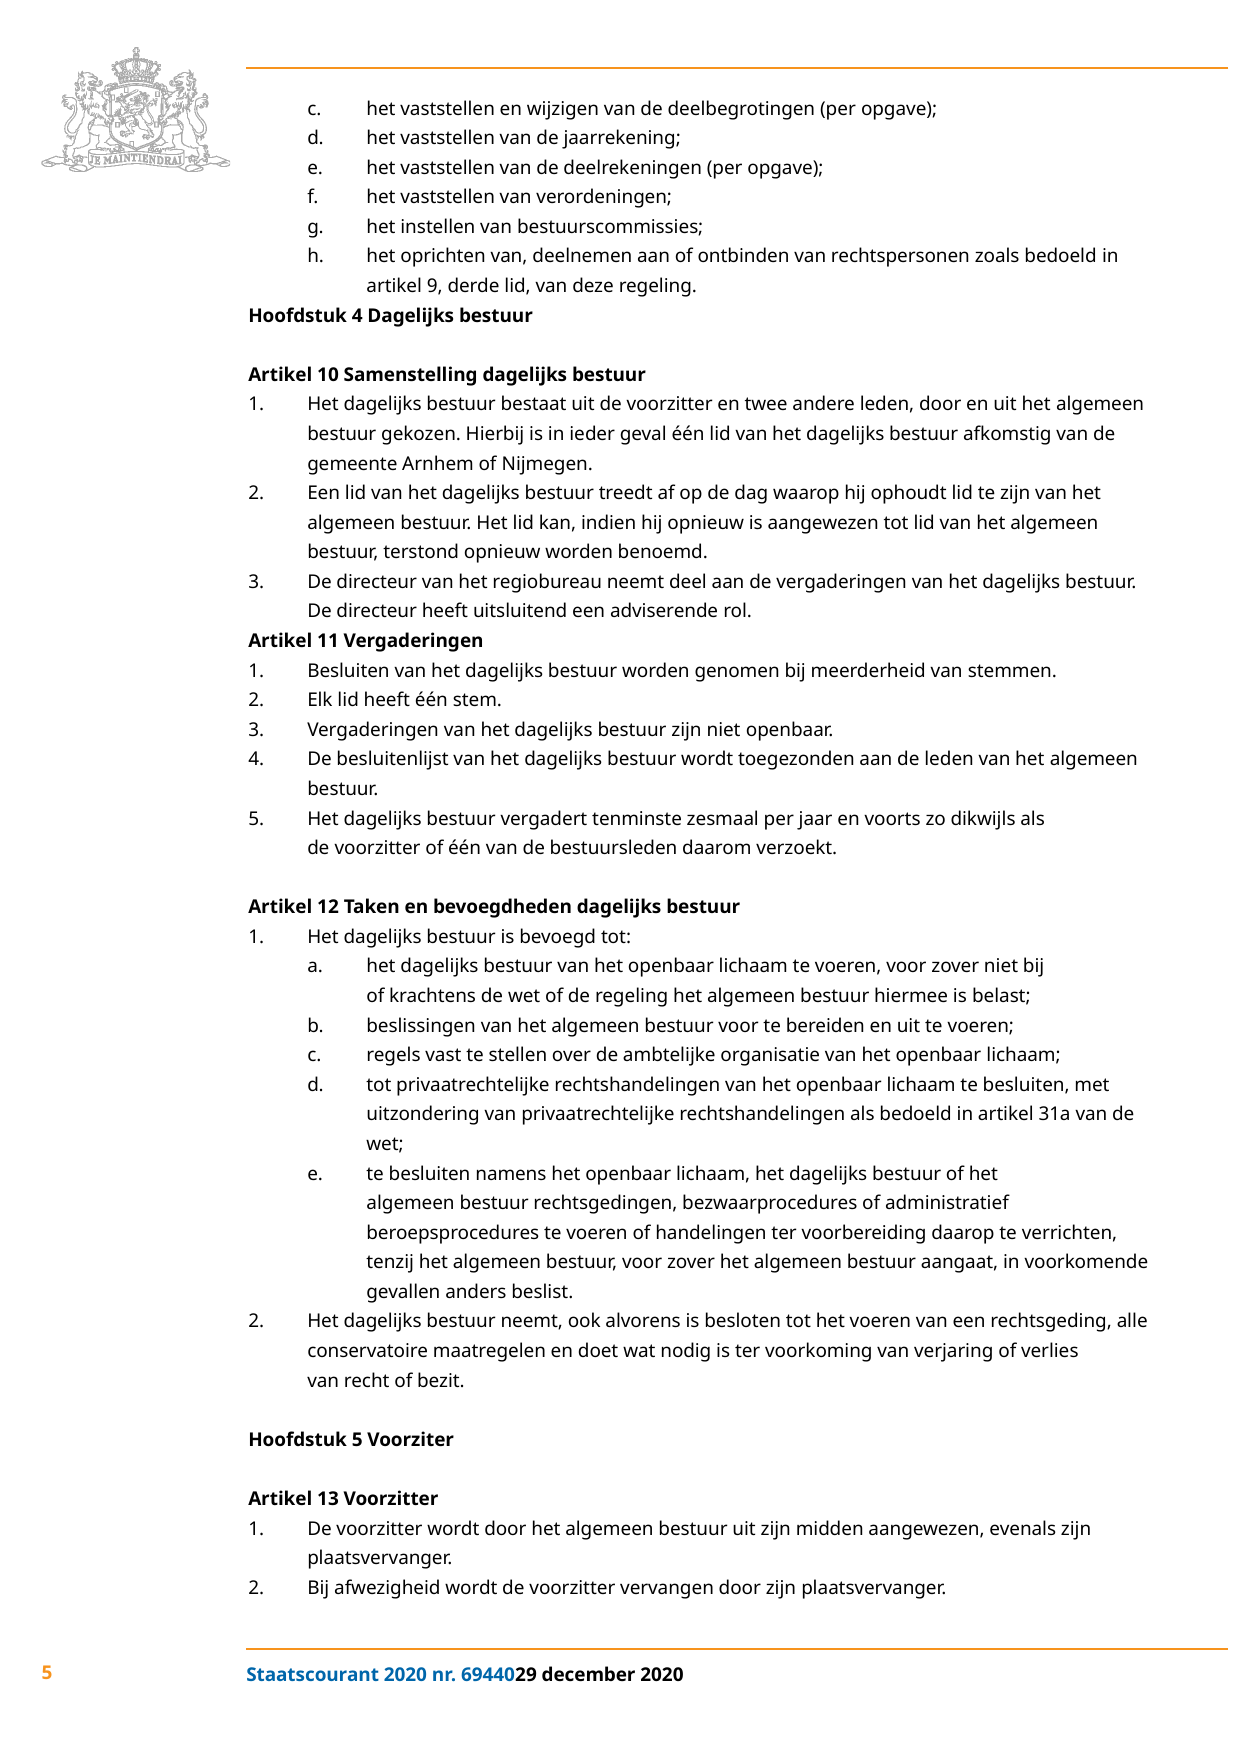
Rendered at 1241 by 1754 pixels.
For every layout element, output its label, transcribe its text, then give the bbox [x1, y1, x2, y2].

text Hoofdstuk 5 Voorziter [248, 1426, 1152, 1452]
list het oprichten van, deelnemen aan of ontbinden van rechtspersonen zoals bedoeld in artikel 9, derde lid, van deze regeling. [307, 243, 1152, 298]
picture [41, 47, 231, 172]
text Hoofdstuk 4 Dagelijks bestuur [248, 302, 1152, 328]
list het vaststellen van de deelrekeningen (per opgave); [307, 154, 1152, 180]
text Artikel 12 Taken en bevoegdheden dagelijks bestuur [248, 893, 1152, 919]
list Vergaderingen van het dagelijks bestuur zijn niet openbaar. [248, 716, 1152, 742]
list te besluiten namens het openbaar lichaam, het dagelijks bestuur of het algemeen bestuur rechtsgedingen, bezwaarprocedures of administratief beroepsprocedures te voeren of handelingen ter voorbereiding daarop te verrichten, tenzij het algemeen bestuur, voor zover het algemeen bestuur aangaat, in voorkomende gevallen anders beslist. [307, 1160, 1152, 1304]
list Het dagelijks bestuur is bevoegd tot: [248, 923, 1152, 949]
list tot privaatrechtelijke rechtshandelingen van het openbaar lichaam te besluiten, met uitzondering van privaatrechtelijke rechtshandelingen als bedoeld in artikel 31a van de wet; [307, 1071, 1152, 1156]
list het vaststellen van de jaarrekening; [307, 124, 1152, 150]
list Besluiten van het dagelijks bestuur worden genomen bij meerderheid van stemmen. [248, 657, 1152, 683]
list het dagelijks bestuur van het openbaar lichaam te voeren, voor zover niet bij of krachtens de wet of de regeling het algemeen bestuur hiermee is belast; [307, 953, 1152, 1008]
list beslissingen van het algemeen bestuur voor te bereiden en uit te voeren; [307, 1012, 1152, 1038]
text Artikel 11 Vergaderingen [248, 627, 1152, 653]
list De besluitenlijst van het dagelijks bestuur wordt toegezonden aan de leden van het algemeen bestuur. [248, 746, 1152, 801]
list regels vast te stellen over de ambtelijke organisatie van het openbaar lichaam; [307, 1041, 1152, 1067]
list het vaststellen en wijzigen van de deelbegrotingen (per opgave); [307, 95, 1152, 121]
list het instellen van bestuurscommissies; [307, 213, 1152, 239]
text Artikel 10 Samenstelling dagelijks bestuur [248, 361, 1152, 387]
list Het dagelijks bestuur vergadert tenminste zesmaal per jaar en voorts zo dikwijls als de voorzitter of één van de bestuursleden daarom verzoekt. [248, 805, 1152, 860]
list Een lid van het dagelijks bestuur treedt af op de dag waarop hij ophoudt lid te zijn van het algemeen bestuur. Het lid kan, indien hij opnieuw is aangewezen tot lid van het algemeen bestuur, terstond opnieuw worden benoemd. [248, 479, 1152, 564]
list het vaststellen van verordeningen; [307, 183, 1152, 209]
list Bij afwezigheid wordt de voorzitter vervangen door zijn plaatsvervanger. [248, 1574, 1152, 1600]
list De voorzitter wordt door het algemeen bestuur uit zijn midden aangewezen, evenals zijn plaatsvervanger. [248, 1515, 1152, 1570]
text Artikel 13 Voorzitter [248, 1485, 1152, 1511]
list Het dagelijks bestuur bestaat uit de voorzitter en twee andere leden, door en uit het algemeen bestuur gekozen. Hierbij is in ieder geval één lid van het dagelijks bestuur afkomstig van de gemeente Arnhem of Nijmegen. [248, 391, 1152, 476]
list De directeur van het regiobureau neemt deel aan de vergaderingen van het dagelijks bestuur. De directeur heeft uitsluitend een adviserende rol. [248, 568, 1152, 623]
list Elk lid heeft één stem. [248, 686, 1152, 712]
list Het dagelijks bestuur neemt, ook alvorens is besloten tot het voeren van een rechtsgeding, alle conservatoire maatregelen en doet wat nodig is ter voorkoming van verjaring of verlies van recht of bezit. [248, 1308, 1152, 1393]
